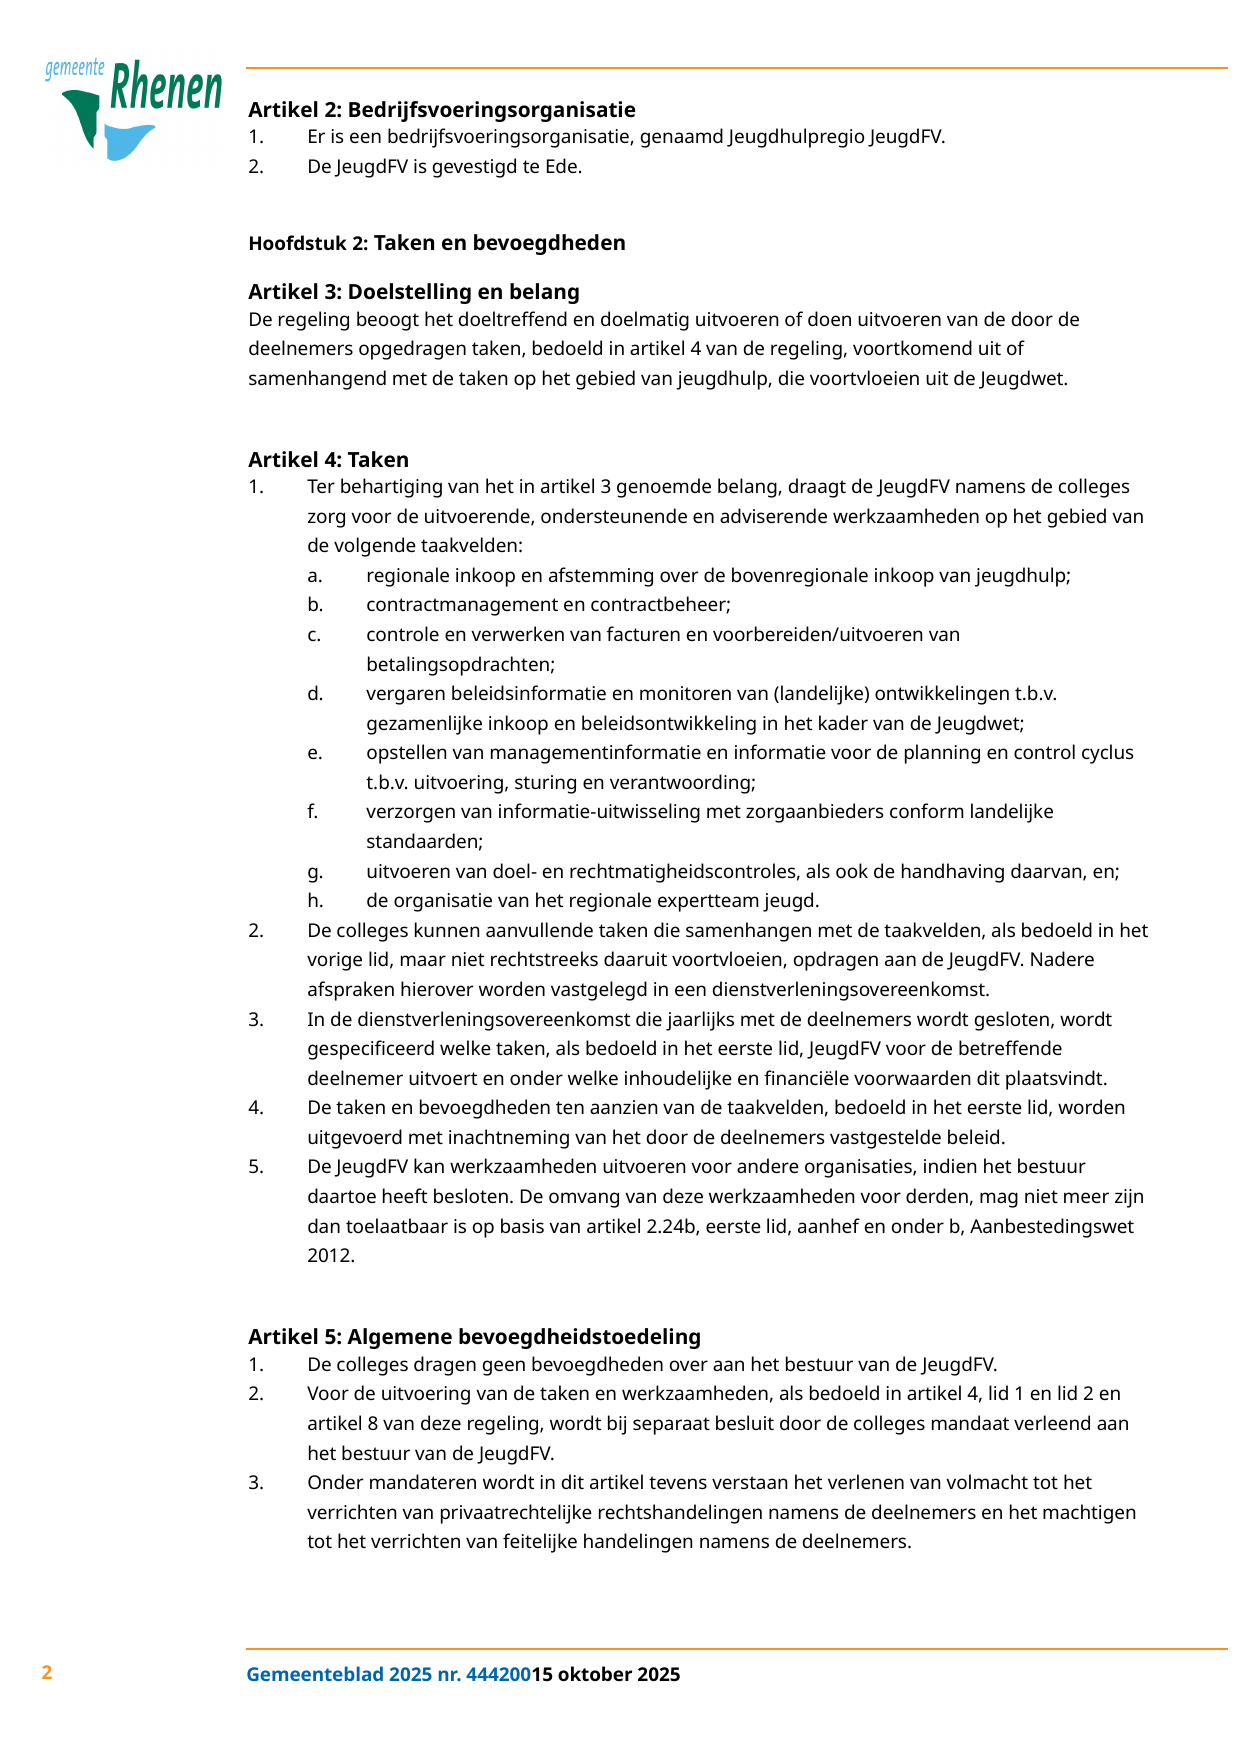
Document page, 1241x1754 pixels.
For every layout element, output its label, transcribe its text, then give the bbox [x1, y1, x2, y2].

list opstellen van managementinformatie en informatie voor de planning en control cyclus t.b.v. uitvoering, sturing en verantwoording; [307, 739, 1152, 795]
text Hoofdstuk 2: Taken en bevoegdheden [248, 228, 1152, 256]
list de organisatie van het regionale expertteam jeugd. [307, 887, 1152, 913]
text Artikel 2: Bedrijfsvoeringsorganisatie [248, 95, 1152, 123]
list uitvoeren van doel- en rechtmatigheidscontroles, als ook de handhaving daarvan, en; [307, 858, 1152, 884]
text Artikel 3: Doelstelling en belang [248, 277, 1152, 306]
list In de dienstverleningsovereenkomst die jaarlijks met de deelnemers wordt gesloten, wordt gespecificeerd welke taken, als bedoeld in het eerste lid, JeugdFV voor de betreffende deelnemer uitvoert en onder welke inhoudelijke en financiële voorwaarden dit plaatsvindt. [248, 1006, 1152, 1091]
list De taken en bevoegdheden ten aanzien van de taakvelden, bedoeld in het eerste lid, worden uitgevoerd met inachtneming van het door de deelnemers vastgestelde beleid. [248, 1094, 1152, 1150]
text Artikel 4: Taken [248, 445, 1152, 473]
picture [41, 47, 231, 172]
list De JeugdFV kan werkzaamheden uitvoeren voor andere organisaties, indien het bestuur daartoe heeft besloten. De omvang van deze werkzaamheden voor derden, mag niet meer zijn dan toelaatbaar is op basis van artikel 2.24b, eerste lid, aanhef en onder b, Aanbestedingswet 2012. [248, 1154, 1152, 1268]
list vergaren beleidsinformatie en monitoren van (landelijke) ontwikkelingen t.b.v. gezamenlijke inkoop en beleidsontwikkeling in het kader van de Jeugdwet; [307, 680, 1152, 736]
list regionale inkoop en afstemming over de bovenregionale inkoop van jeugdhulp; [307, 562, 1152, 588]
list Er is een bedrijfsvoeringsorganisatie, genaamd Jeugdhulpregio JeugdFV. [248, 123, 1152, 149]
list Ter behartiging van het in artikel 3 genoemde belang, draagt de JeugdFV namens de colleges zorg voor de uitvoerende, ondersteunende en adviserende werkzaamheden op het gebied van de volgende taakvelden: [248, 473, 1152, 558]
list verzorgen van informatie-uitwisseling met zorgaanbieders conform landelijke standaarden; [307, 799, 1152, 854]
list De colleges kunnen aanvullende taken die samenhangen met de taakvelden, als bedoeld in het vorige lid, maar niet rechtstreeks daaruit voortvloeien, opdragen aan de JeugdFV. Nadere afspraken hierover worden vastgelegd in een dienstverleningsovereenkomst. [248, 917, 1152, 1002]
list controle en verwerken van facturen en voorbereiden/uitvoeren van betalingsopdrachten; [307, 621, 1152, 677]
list Onder mandateren wordt in dit artikel tevens verstaan het verlenen van volmacht tot het verrichten van privaatrechtelijke rechtshandelingen namens de deelnemers en het machtigen tot het verrichten van feitelijke handelingen namens de deelnemers. [248, 1469, 1152, 1554]
list De JeugdFV is gevestigd te Ede. [248, 153, 1152, 178]
list De colleges dragen geen bevoegdheden over aan het bestuur van de JeugdFV. [248, 1351, 1152, 1377]
text Artikel 5: Algemene bevoegdheidstoedeling [248, 1322, 1152, 1351]
list Voor de uitvoering van de taken en werkzaamheden, als bedoeld in artikel 4, lid 1 en lid 2 en artikel 8 van deze regeling, wordt bij separaat besluit door de colleges mandaat verleend aan het bestuur van de JeugdFV. [248, 1381, 1152, 1465]
list contractmanagement en contractbeheer; [307, 592, 1152, 617]
text De regeling beoogt het doeltreffend en doelmatig uitvoeren of doen uitvoeren van de door de deelnemers opgedragen taken, bedoeld in artikel 4 van de regeling, voortkomend uit of samenhangend met de taken op het gebied van jeugdhulp, die voortvloeien uit de Jeugdwet. [248, 306, 1152, 391]
